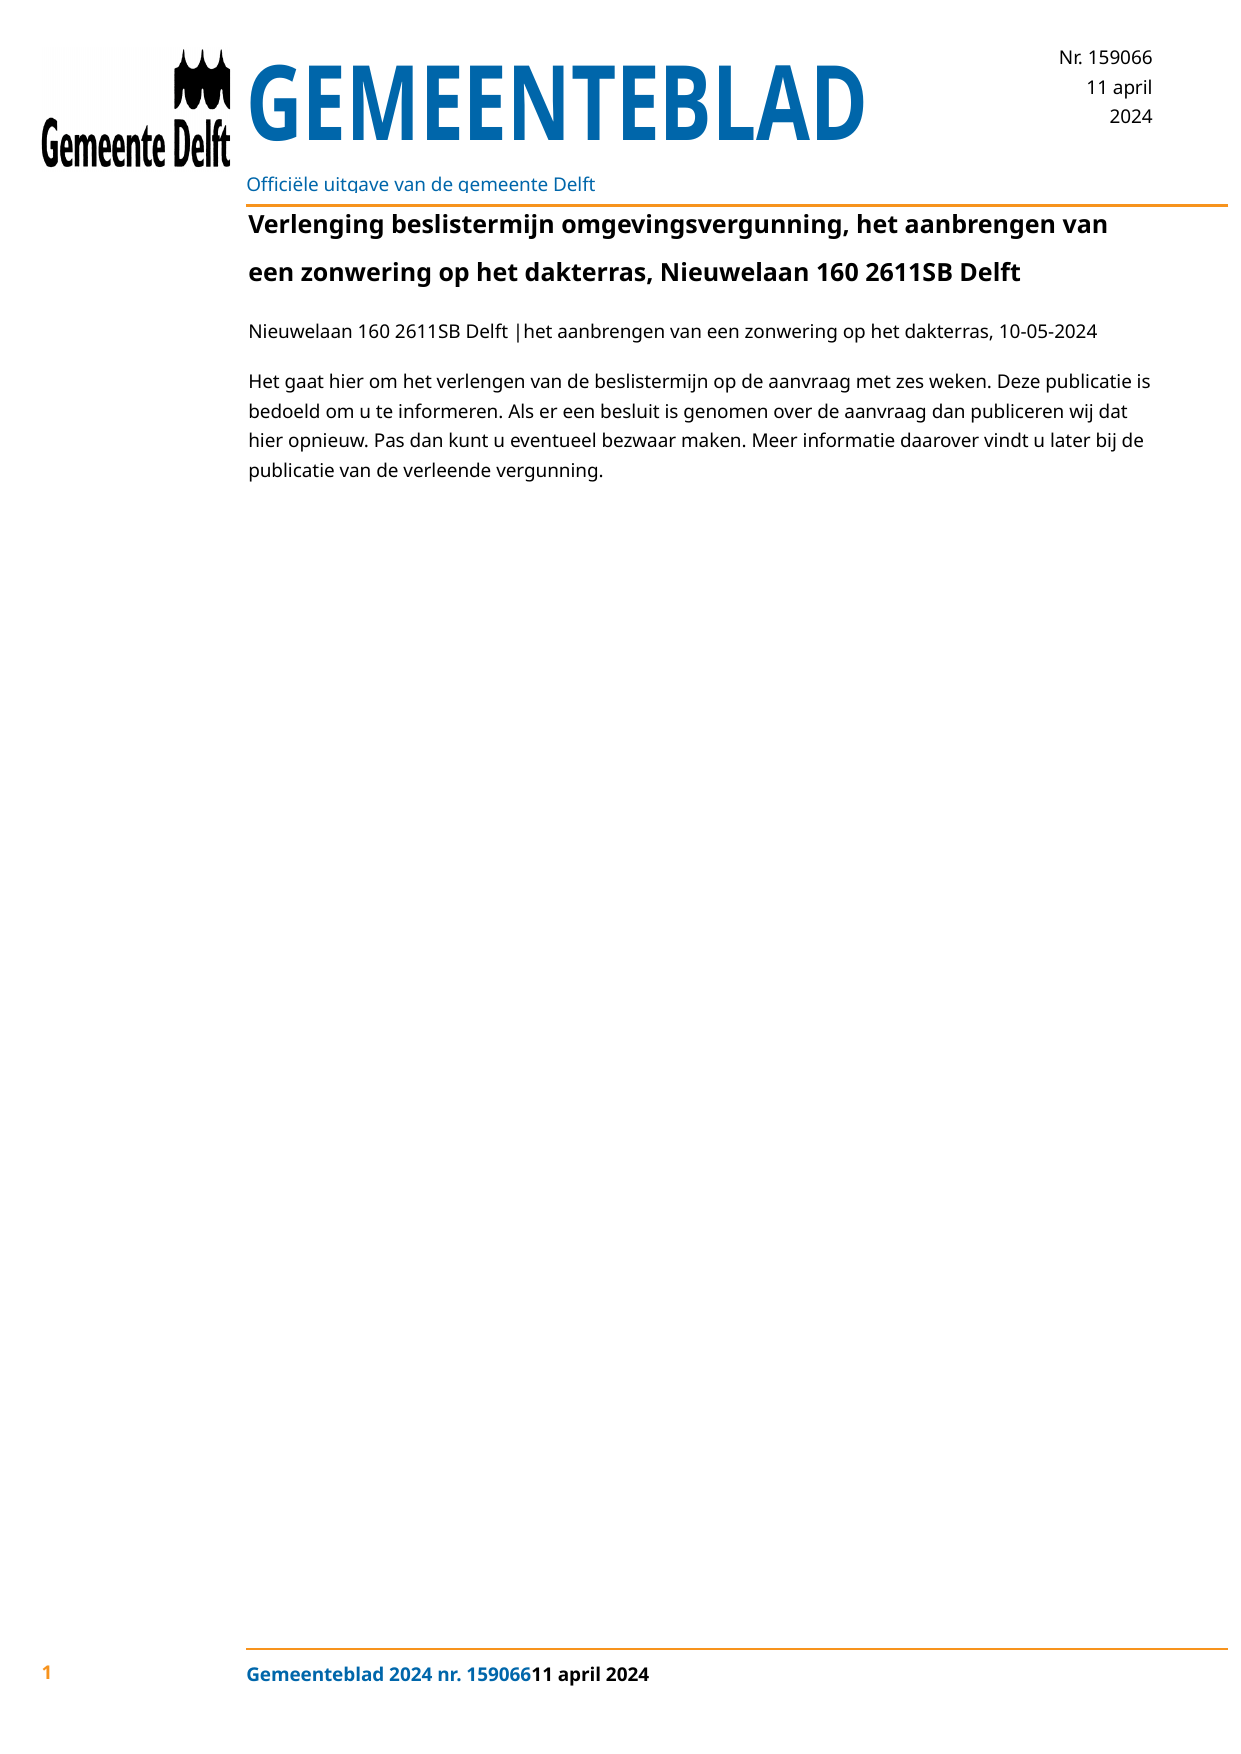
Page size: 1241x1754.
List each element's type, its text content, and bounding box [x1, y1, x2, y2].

text Het gaat hier om het verlengen van de beslistermijn op de aanvraag met zes weken. Deze publicatie is bedoeld om u te informeren. Als er een besluit is genomen over de aanvraag dan publiceren wij dat hier opnieuw. Pas dan kunt u eventueel bezwaar maken. Meer informatie daarover vindt u later bij de publicatie van de verleende vergunning. [248, 368, 1152, 483]
picture [41, 47, 231, 172]
text Verlenging beslistermijn omgevingsvergunning, het aanbrengen van een zonwering op het dakterras, Nieuwelaan 160 2611SB Delft [248, 207, 1152, 288]
text Nieuwelaan 160 2611SB Delft |het aanbrengen van een zonwering op het dakterras, 10-05-2024 [248, 318, 1152, 344]
